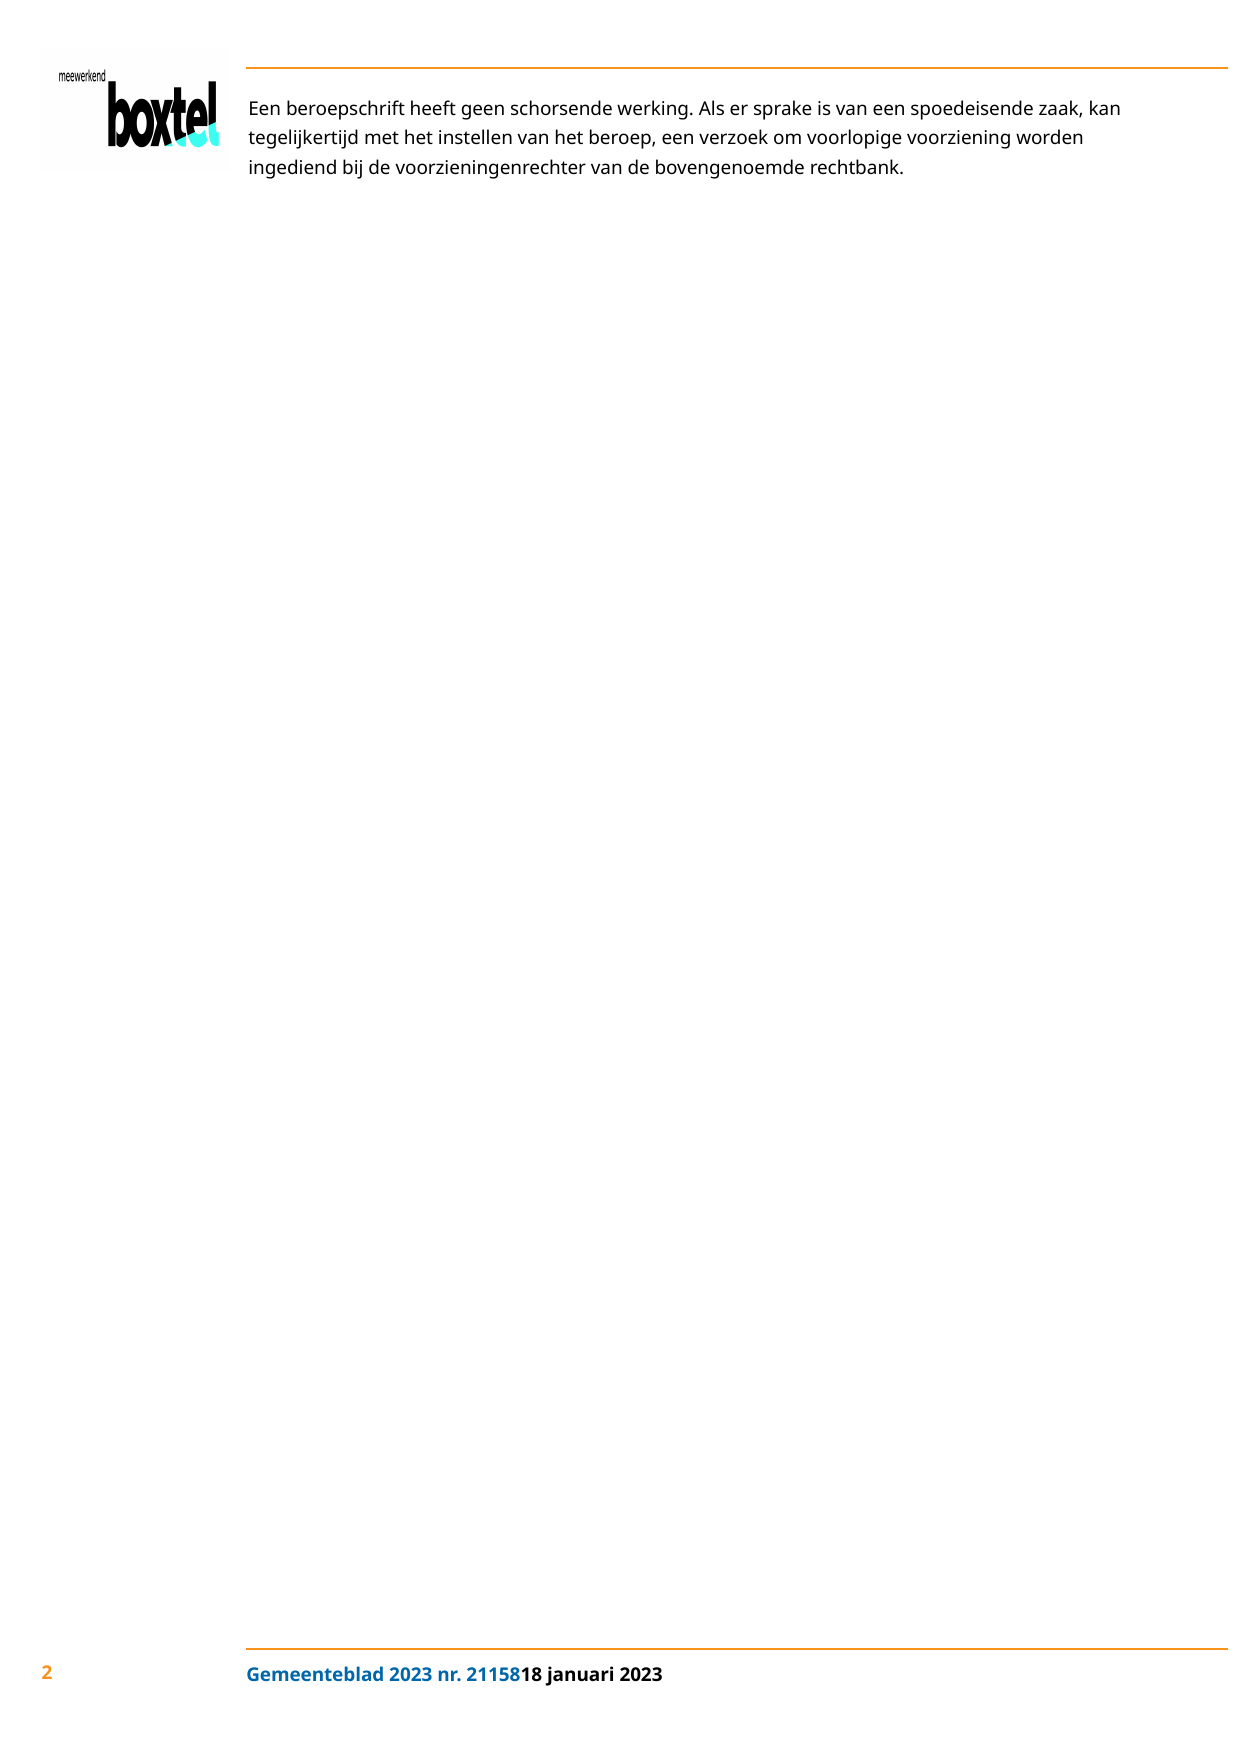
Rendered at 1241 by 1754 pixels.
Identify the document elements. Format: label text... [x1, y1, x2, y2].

picture [41, 47, 231, 172]
text Een beroepschrift heeft geen schorsende werking. Als er sprake is van een spoedeisende zaak, kan tegelijkertijd met het instellen van het beroep, een verzoek om voorlopige voorziening worden ingediend bij de voorzieningenrechter van de bovengenoemde rechtbank. [248, 95, 1152, 180]
